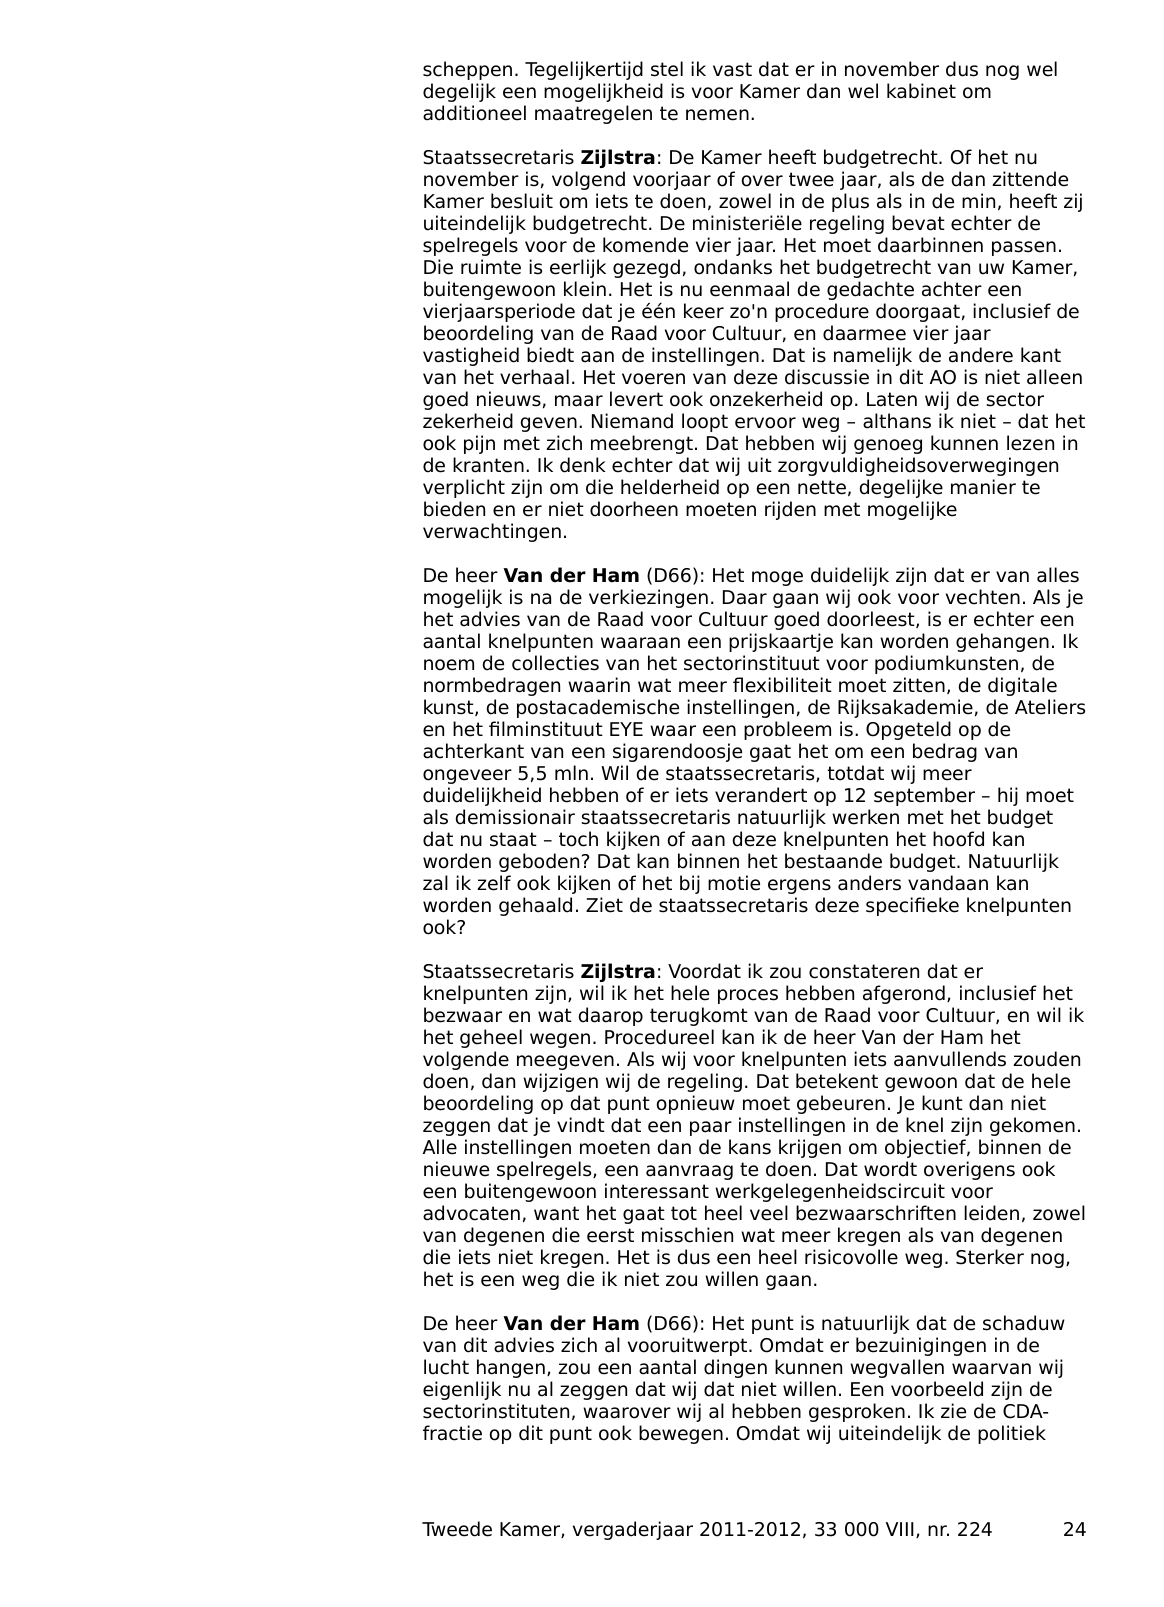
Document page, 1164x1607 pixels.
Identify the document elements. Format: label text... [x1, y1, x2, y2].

text scheppen. Tegelijkertijd stel ik vast dat er in november dus nog wel degelijk een mogelijkheid is voor Kamer dan wel kabinet om additioneel maatregelen te nemen. [422, 59, 1087, 125]
text De heer Van der Ham (D66): Het punt is natuurlijk dat de schaduw van dit advies zich al vooruitwerpt. Omdat er bezuinigingen in de lucht hangen, zou een aantal dingen kunnen wegvallen waarvan wij eigenlijk nu al zeggen dat wij dat niet willen. Een voorbeeld zijn de sectorinstituten, waarover wij al hebben gesproken. Ik zie de CDA-fractie op dit punt ook bewegen. Omdat wij uiteindelijk de politiek [422, 1313, 1087, 1444]
text De heer Van der Ham (D66): Het moge duidelijk zijn dat er van alles mogelijk is na de verkiezingen. Daar gaan wij ook voor vechten. Als je het advies van de Raad voor Cultuur goed doorleest, is er echter een aantal knelpunten waaraan een prijskaartje kan worden gehangen. Ik noem de collecties van het sectorinstituut voor podiumkunsten, de normbedragen waarin wat meer flexibiliteit moet zitten, de digitale kunst, de postacademische instellingen, de Rijksakademie, de Ateliers en het filminstituut EYE waar een probleem is. Opgeteld op de achterkant van een sigarendoosje gaat het om een bedrag van ongeveer 5,5 mln. Wil de staatssecretaris, totdat wij meer duidelijkheid hebben of er iets verandert op 12 september – hij moet als demissionair staatssecretaris natuurlijk werken met het budget dat nu staat – toch kijken of aan deze knelpunten het hoofd kan worden geboden? Dat kan binnen het bestaande budget. Natuurlijk zal ik zelf ook kijken of het bij motie ergens anders vandaan kan worden gehaald. Ziet de staatssecretaris deze specifieke knelpunten ook? [422, 565, 1087, 939]
text Staatssecretaris Zijlstra: De Kamer heeft budgetrecht. Of het nu november is, volgend voorjaar of over twee jaar, als de dan zittende Kamer besluit om iets te doen, zowel in de plus als in de min, heeft zij uiteindelijk budgetrecht. De ministeriële regeling bevat echter de spelregels voor de komende vier jaar. Het moet daarbinnen passen. Die ruimte is eerlijk gezegd, ondanks het budgetrecht van uw Kamer, buitengewoon klein. Het is nu eenmaal de gedachte achter een vierjaarsperiode dat je één keer zo'n procedure doorgaat, inclusief de beoordeling van de Raad voor Cultuur, en daarmee vier jaar vastigheid biedt aan de instellingen. Dat is namelijk de andere kant van het verhaal. Het voeren van deze discussie in dit AO is niet alleen goed nieuws, maar levert ook onzekerheid op. Laten wij de sector zekerheid geven. Niemand loopt ervoor weg – althans ik niet – dat het ook pijn met zich meebrengt. Dat hebben wij genoeg kunnen lezen in de kranten. Ik denk echter dat wij uit zorgvuldigheidsoverwegingen verplicht zijn om die helderheid op een nette, degelijke manier te bieden en er niet doorheen moeten rijden met mogelijke verwachtingen. [422, 147, 1087, 543]
text Staatssecretaris Zijlstra: Voordat ik zou constateren dat er knelpunten zijn, wil ik het hele proces hebben afgerond, inclusief het bezwaar en wat daarop terugkomt van de Raad voor Cultuur, en wil ik het geheel wegen. Procedureel kan ik de heer Van der Ham het volgende meegeven. Als wij voor knelpunten iets aanvullends zouden doen, dan wijzigen wij de regeling. Dat betekent gewoon dat de hele beoordeling op dat punt opnieuw moet gebeuren. Je kunt dan niet zeggen dat je vindt dat een paar instellingen in de knel zijn gekomen. Alle instellingen moeten dan de kans krijgen om objectief, binnen de nieuwe spelregels, een aanvraag te doen. Dat wordt overigens ook een buitengewoon interessant werkgelegenheidscircuit voor advocaten, want het gaat tot heel veel bezwaarschriften leiden, zowel van degenen die eerst misschien wat meer kregen als van degenen die iets niet kregen. Het is dus een heel risicovolle weg. Sterker nog, het is een weg die ik niet zou willen gaan. [422, 961, 1087, 1291]
